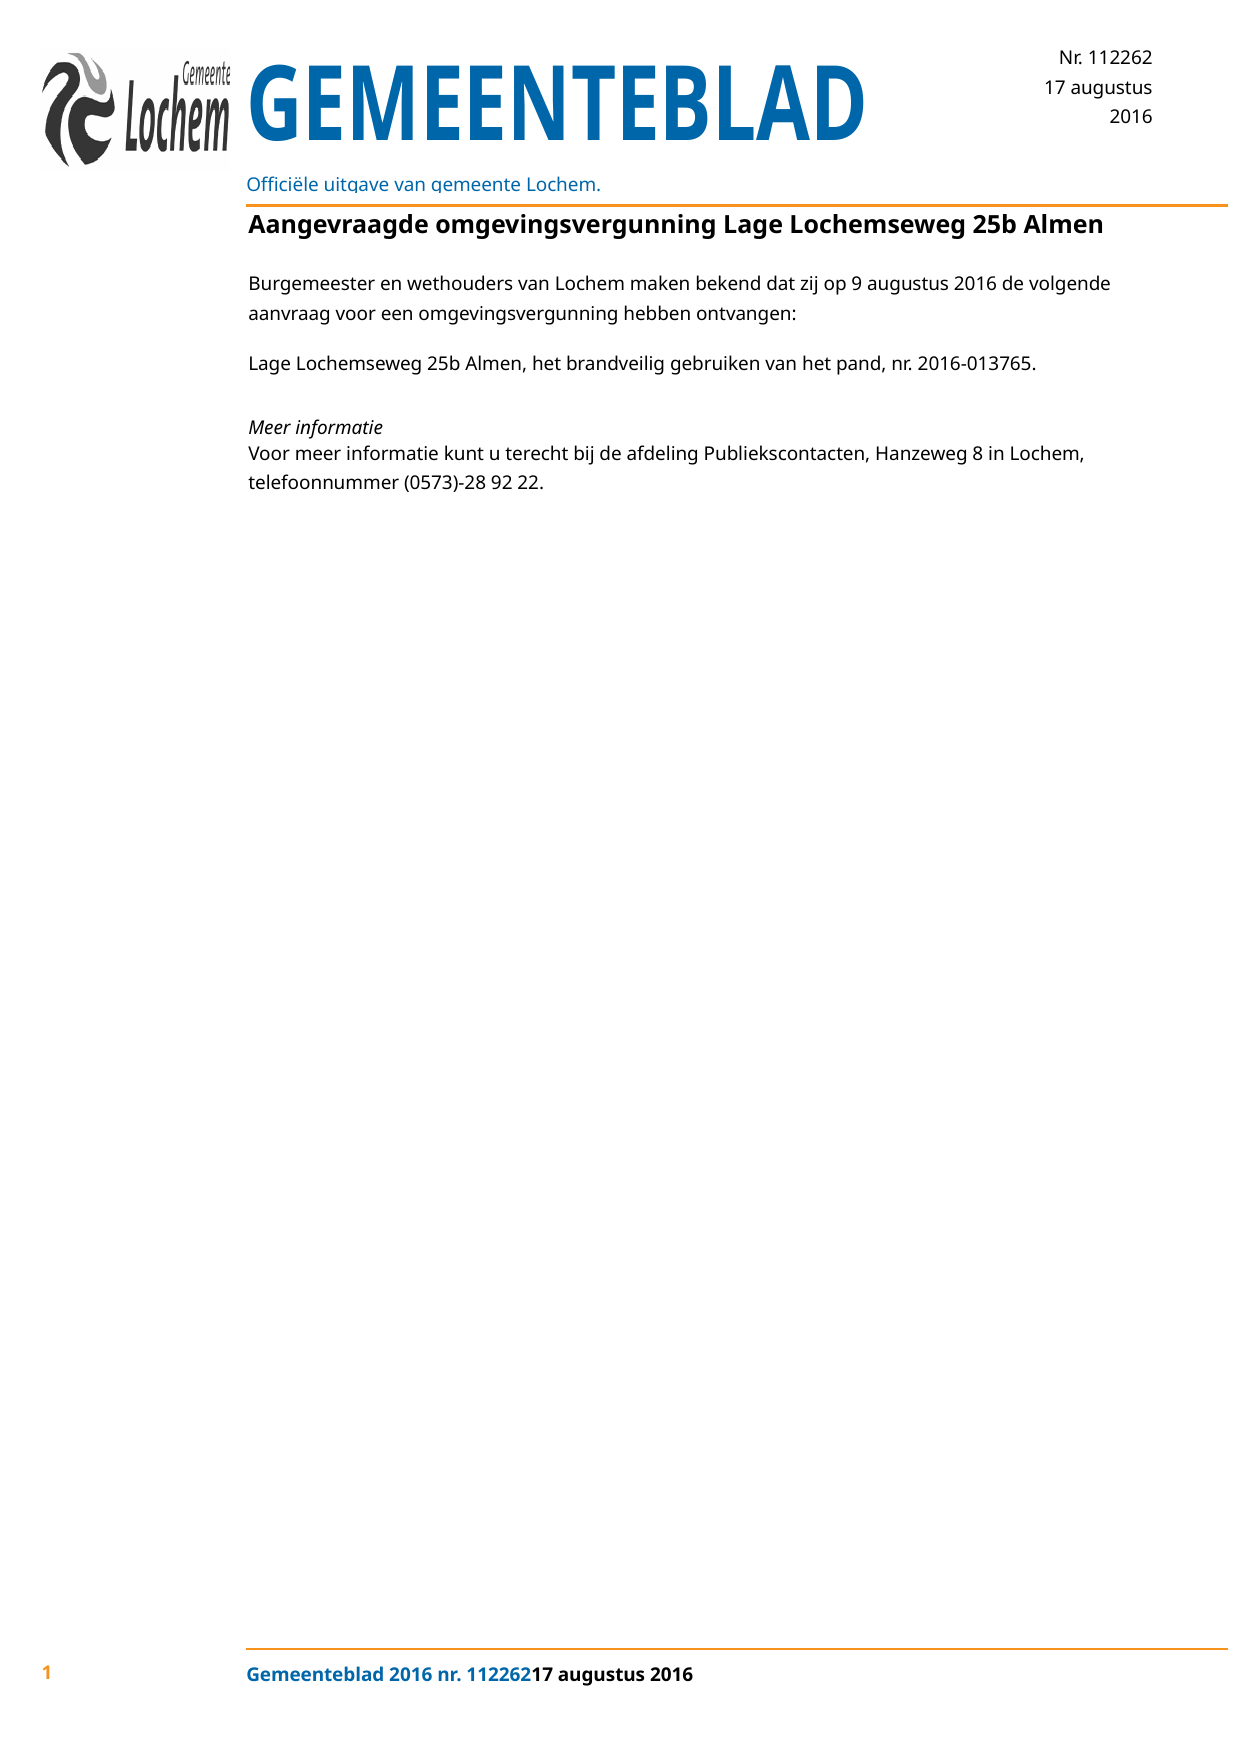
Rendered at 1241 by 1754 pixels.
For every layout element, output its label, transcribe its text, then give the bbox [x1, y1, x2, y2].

picture [41, 47, 231, 172]
text Lage Lochemseweg 25b Almen, het brandveilig gebruiken van het pand, nr. 2016-013765. [248, 350, 1152, 376]
text Burgemeester en wethouders van Lochem maken bekend dat zij op 9 augustus 2016 de volgende aanvraag voor een omgevingsvergunning hebben ontvangen: [248, 270, 1152, 326]
text Aangevraagde omgevingsvergunning Lage Lochemseweg 25b Almen [248, 207, 1152, 241]
text Voor meer informatie kunt u terecht bij de afdeling Publiekscontacten, Hanzeweg 8 in Lochem, telefoonnummer (0573)-28 92 22. [248, 440, 1152, 495]
text Meer informatie [248, 414, 1152, 440]
